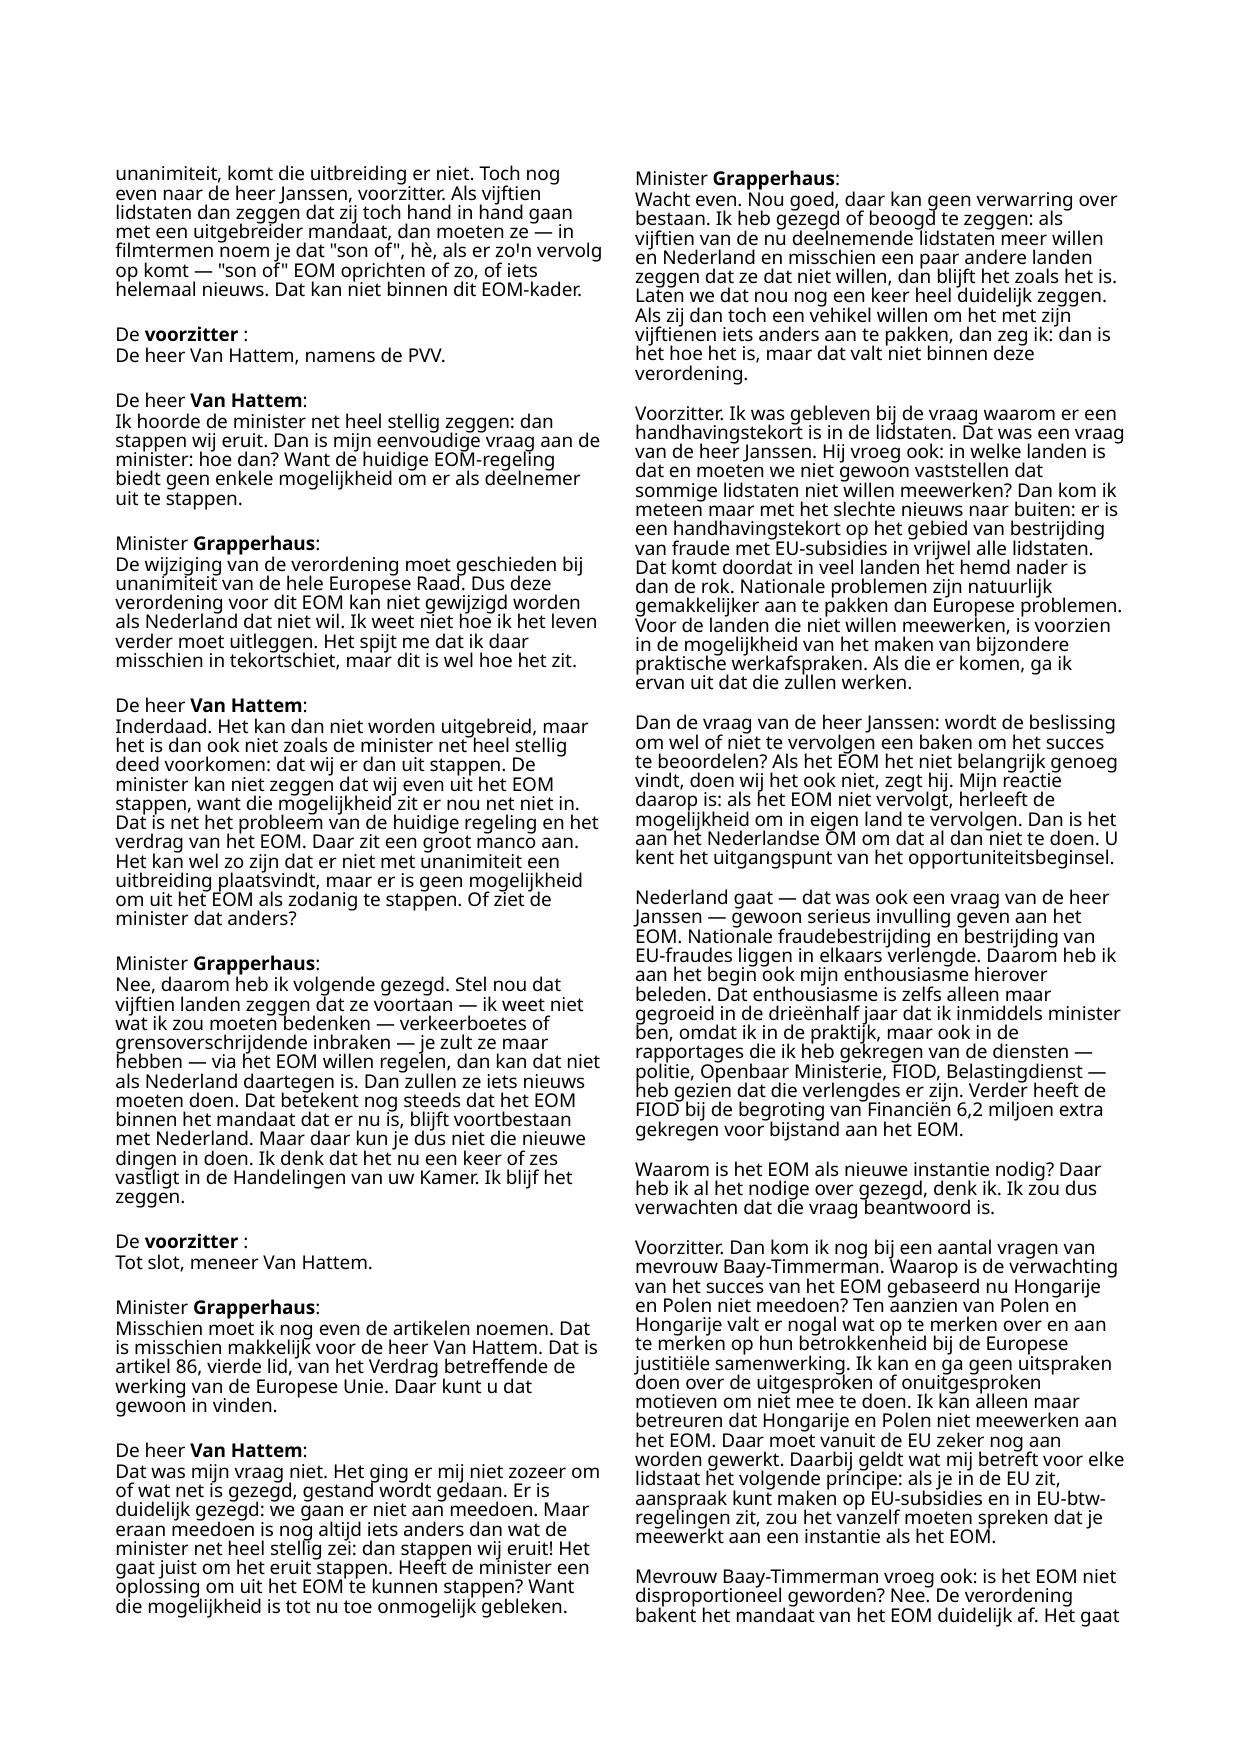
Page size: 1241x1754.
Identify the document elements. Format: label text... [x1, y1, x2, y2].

text Minister Grapperhaus: [115, 1294, 605, 1320]
text De voorzitter : [115, 321, 605, 347]
text Nee, daarom heb ik volgende gezegd. Stel nou dat vijftien landen zeggen dat ze voortaan — ik weet niet wat ik zou moeten bedenken — verkeerboetes of grensoverschrijdende inbraken — je zult ze maar hebben — via het EOM willen regelen, dan kan dat niet als Nederland daartegen is. Dan zullen ze iets nieuws moeten doen. Dat betekent nog steeds dat het EOM binnen het mandaat dat er nu is, blijft voortbestaan met Nederland. Maar daar kun je dus niet die nieuwe dingen in doen. Ik denk dat het nu een keer of zes vastligt in de Handelingen van uw Kamer. Ik blijf het zeggen. [115, 976, 605, 1207]
text Mevrouw Baay-Timmerman vroeg ook: is het EOM niet disproportioneel geworden? Nee. De verordening bakent het mandaat van het EOM duidelijk af. Het gaat [635, 1568, 1125, 1626]
text Minister Grapperhaus: [635, 165, 1125, 191]
text Wacht even. Nou goed, daar kan geen verwarring over bestaan. Ik heb gezegd of beoogd te zeggen: als vijftien van de nu deelnemende lidstaten meer willen en Nederland en misschien een paar andere landen zeggen dat ze dat niet willen, dan blijft het zoals het is. Laten we dat nou nog een keer heel duidelijk zeggen. Als zij dan toch een vehikel willen om het met zijn vijftienen iets anders aan te pakken, dan zeg ik: dan is het hoe het is, maar dat valt niet binnen deze verordening. [635, 191, 1125, 384]
text Voorzitter. Ik was gebleven bij de vraag waarom er een handhavingstekort is in de lidstaten. Dat was een vraag van de heer Janssen. Hij vroeg ook: in welke landen is dat en moeten we niet gewoon vaststellen dat sommige lidstaten niet willen meewerken? Dan kom ik meteen maar met het slechte nieuws naar buiten: er is een handhavingstekort op het gebied van bestrijding van fraude met EU-subsidies in vrijwel alle lidstaten. Dat komt doordat in veel landen het hemd nader is dan de rok. Nationale problemen zijn natuurlijk gemakkelijker aan te pakken dan Europese problemen. Voor de landen die niet willen meewerken, is voorzien in de mogelijkheid van het maken van bijzondere praktische werkafspraken. Als die er komen, ga ik ervan uit dat die zullen werken. [635, 404, 1125, 694]
text Misschien moet ik nog even de artikelen noemen. Dat is misschien makkelijk voor de heer Van Hattem. Dat is artikel 86, vierde lid, van het Verdrag betreffende de werking van de Europese Unie. Daar kunt u dat gewoon in vinden. [115, 1320, 605, 1416]
text Nederland gaat — dat was ook een vraag van de heer Janssen — gewoon serieus invulling geven aan het EOM. Nationale fraudebestrijding en bestrijding van EU-fraudes liggen in elkaars verlengde. Daarom heb ik aan het begin ook mijn enthousiasme hierover beleden. Dat enthousiasme is zelfs alleen maar gegroeid in de drieënhalf jaar dat ik inmiddels minister ben, omdat ik in de praktijk, maar ook in de rapportages die ik heb gekregen van de diensten — politie, Openbaar Ministerie, FIOD, Belastingdienst — heb gezien dat die verlengdes er zijn. Verder heeft de FIOD bij de begroting van Financiën 6,2 miljoen extra gekregen voor bijstand aan het EOM. [635, 889, 1125, 1140]
text Inderdaad. Het kan dan niet worden uitgebreid, maar het is dan ook niet zoals de minister net heel stellig deed voorkomen: dat wij er dan uit stappen. De minister kan niet zeggen dat wij even uit het EOM stappen, want die mogelijkheid zit er nou net niet in. Dat is net het probleem van de huidige regeling en het verdrag van het EOM. Daar zit een groot manco aan. Het kan wel zo zijn dat er niet met unanimiteit een uitbreiding plaatsvindt, maar er is geen mogelijkheid om uit het EOM als zodanig te stappen. Of ziet de minister dat anders? [115, 718, 605, 930]
text unanimiteit, komt die uitbreiding er niet. Toch nog even naar de heer Janssen, voorzitter. Als vijftien lidstaten dan zeggen dat zij toch hand in hand gaan met een uitgebreider mandaat, dan moeten ze — in filmtermen noem je dat "son of", hè, als er zoꞋn vervolg op komt — "son of" EOM oprichten of zo, of iets helemaal nieuws. Dat kan niet binnen dit EOM-kader. [115, 165, 605, 300]
text Ik hoorde de minister net heel stellig zeggen: dan stappen wij eruit. Dan is mijn eenvoudige vraag aan de minister: hoe dan? Want de huidige EOM-regeling biedt geen enkele mogelijkheid om er als deelnemer uit te stappen. [115, 413, 605, 509]
text Minister Grapperhaus: [115, 530, 605, 556]
text Tot slot, meneer Van Hattem. [115, 1254, 605, 1273]
text Dan de vraag van de heer Janssen: wordt de beslissing om wel of niet te vervolgen een baken om het succes te beoordelen? Als het EOM het niet belangrijk genoeg vindt, doen wij het ook niet, zegt hij. Mijn reactie daarop is: als het EOM niet vervolgt, herleeft de mogelijkheid om in eigen land te vervolgen. Dan is het aan het Nederlandse OM om dat al dan niet te doen. U kent het uitgangspunt van het opportuniteitsbeginsel. [635, 714, 1125, 868]
text De heer Van Hattem: [115, 387, 605, 413]
text De heer Van Hattem: [115, 1437, 605, 1463]
text Minister Grapperhaus: [115, 951, 605, 976]
text De heer Van Hattem: [115, 692, 605, 718]
text De heer Van Hattem, namens de PVV. [115, 347, 605, 366]
text Waarom is het EOM als nieuwe instantie nodig? Daar heb ik al het nodige over gezegd, denk ik. Ik zou dus verwachten dat die vraag beantwoord is. [635, 1161, 1125, 1218]
text De wijziging van de verordening moet geschieden bij unanimiteit van de hele Europese Raad. Dus deze verordening voor dit EOM kan niet gewijzigd worden als Nederland dat niet wil. Ik weet niet hoe ik het leven verder moet uitleggen. Het spijt me dat ik daar misschien in tekortschiet, maar dit is wel hoe het zit. [115, 556, 605, 671]
text De voorzitter : [115, 1228, 605, 1254]
text Dat was mijn vraag niet. Het ging er mij niet zozeer om of wat net is gezegd, gestand wordt gedaan. Er is duidelijk gezegd: we gaan er niet aan meedoen. Maar eraan meedoen is nog altijd iets anders dan wat de minister net heel stellig zei: dan stappen wij eruit! Het gaat juist om het eruit stappen. Heeft de minister een oplossing om uit het EOM te kunnen stappen? Want die mogelijkheid is tot nu toe onmogelijk gebleken. [115, 1463, 605, 1617]
text Voorzitter. Dan kom ik nog bij een aantal vragen van mevrouw Baay-Timmerman. Waarop is de verwachting van het succes van het EOM gebaseerd nu Hongarije en Polen niet meedoen? Ten aanzien van Polen en Hongarije valt er nogal wat op te merken over en aan te merken op hun betrokkenheid bij de Europese justitiële samenwerking. Ik kan en ga geen uitspraken doen over de uitgesproken of onuitgesproken motieven om niet mee te doen. Ik kan alleen maar betreuren dat Hongarije en Polen niet meewerken aan het EOM. Daar moet vanuit de EU zeker nog aan worden gewerkt. Daarbij geldt wat mij betreft voor elke lidstaat het volgende principe: als je in de EU zit, aanspraak kunt maken op EU-subsidies en in EU-btw-regelingen zit, zou het vanzelf moeten spreken dat je meewerkt aan een instantie als het EOM. [635, 1239, 1125, 1547]
